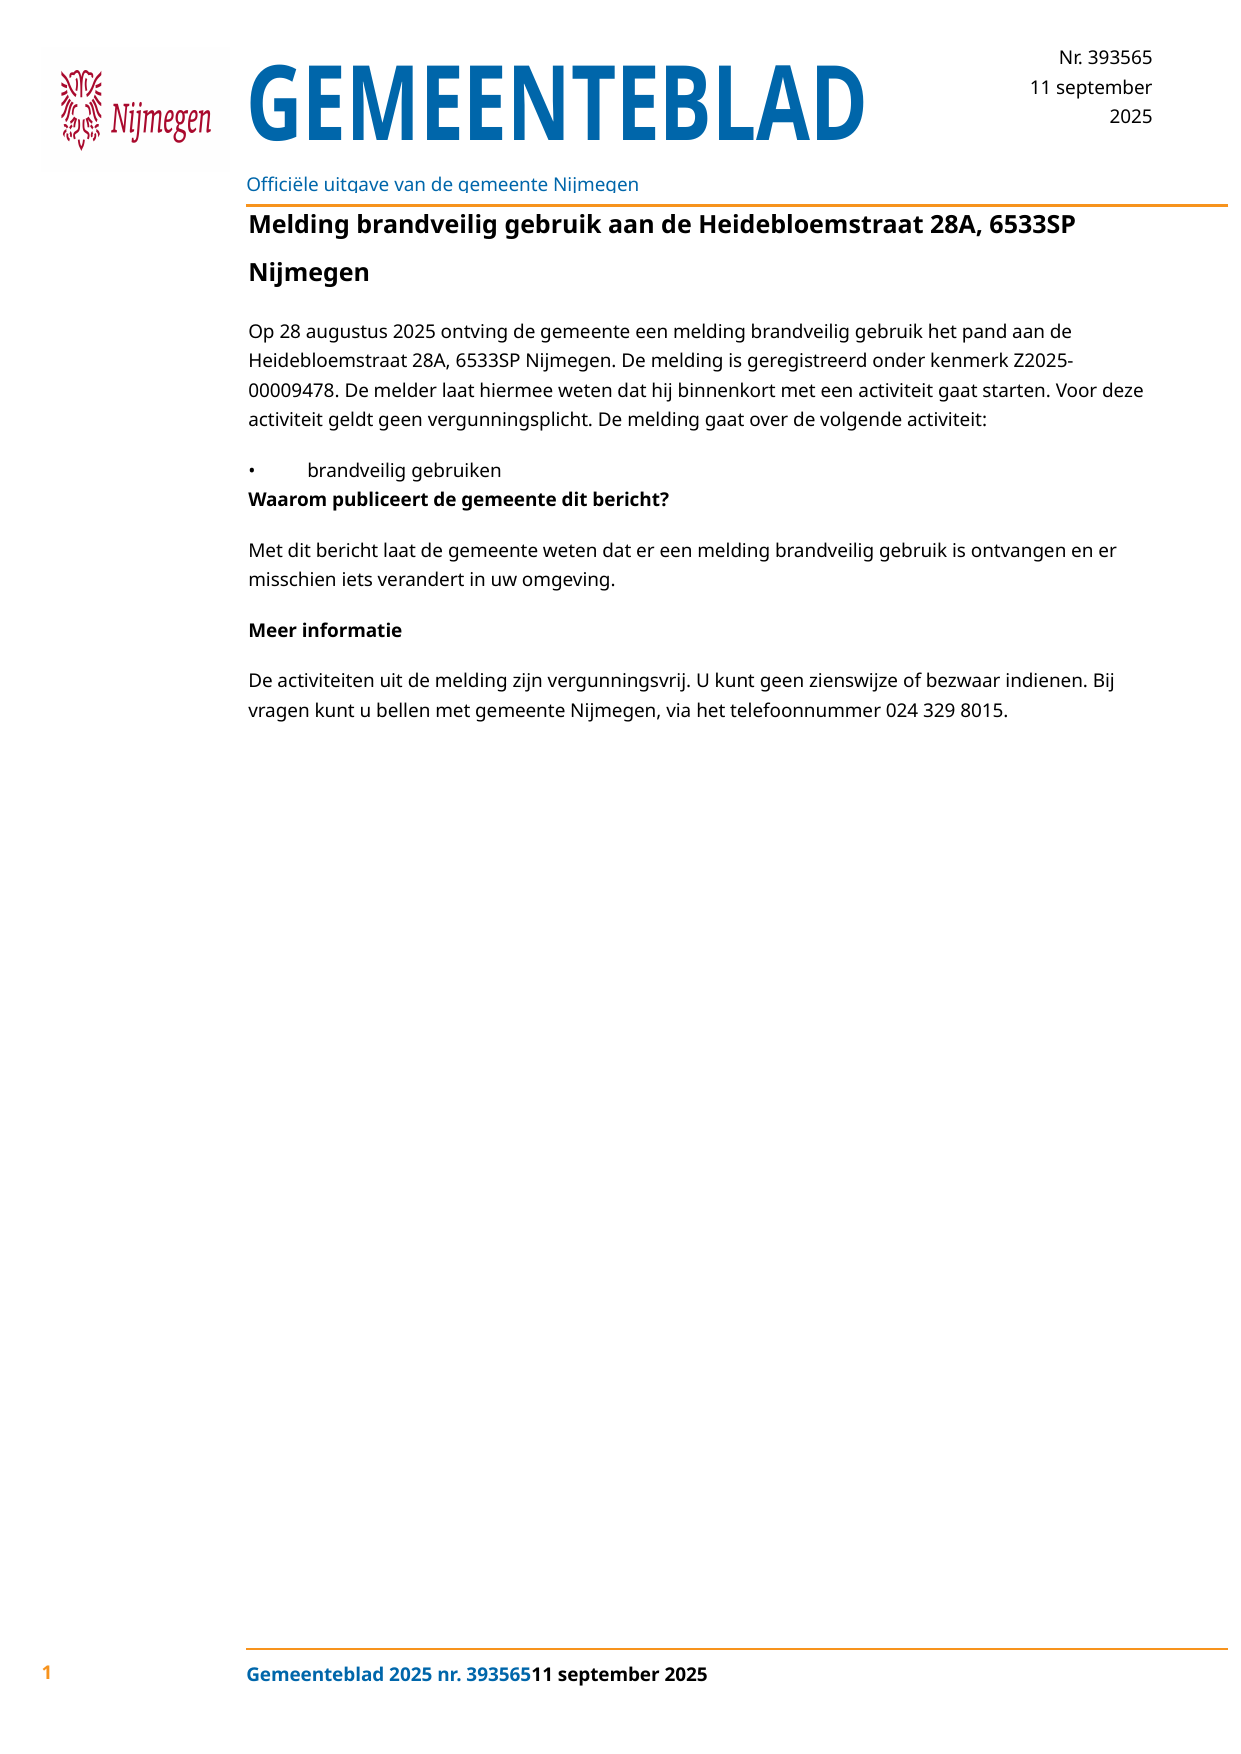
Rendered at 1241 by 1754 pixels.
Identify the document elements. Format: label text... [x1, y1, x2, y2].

list brandveilig gebruiken [248, 457, 1152, 483]
picture [41, 47, 231, 172]
text Waarom publiceert de gemeente dit bericht? [248, 487, 1152, 512]
text Op 28 augustus 2025 ontving de gemeente een melding brandveilig gebruik het pand aan de Heidebloemstraat 28A, 6533SP Nijmegen. De melding is geregistreerd onder kenmerk Z2025-00009478. De melder laat hiermee weten dat hij binnenkort met een activiteit gaat starten. Voor deze activiteit geldt geen vergunningsplicht. De melding gaat over de volgende activiteit: [248, 318, 1152, 432]
text De activiteiten uit de melding zijn vergunningsvrij. U kunt geen zienswijze of bezwaar indienen. Bij vragen kunt u bellen met gemeente Nijmegen, via het telefoonnummer 024 329 8015. [248, 667, 1152, 723]
text Melding brandveilig gebruik aan de Heidebloemstraat 28A, 6533SP Nijmegen [248, 207, 1152, 288]
text Meer informatie [248, 617, 1152, 643]
text Met dit bericht laat de gemeente weten dat er een melding brandveilig gebruik is ontvangen en er misschien iets verandert in uw omgeving. [248, 537, 1152, 592]
